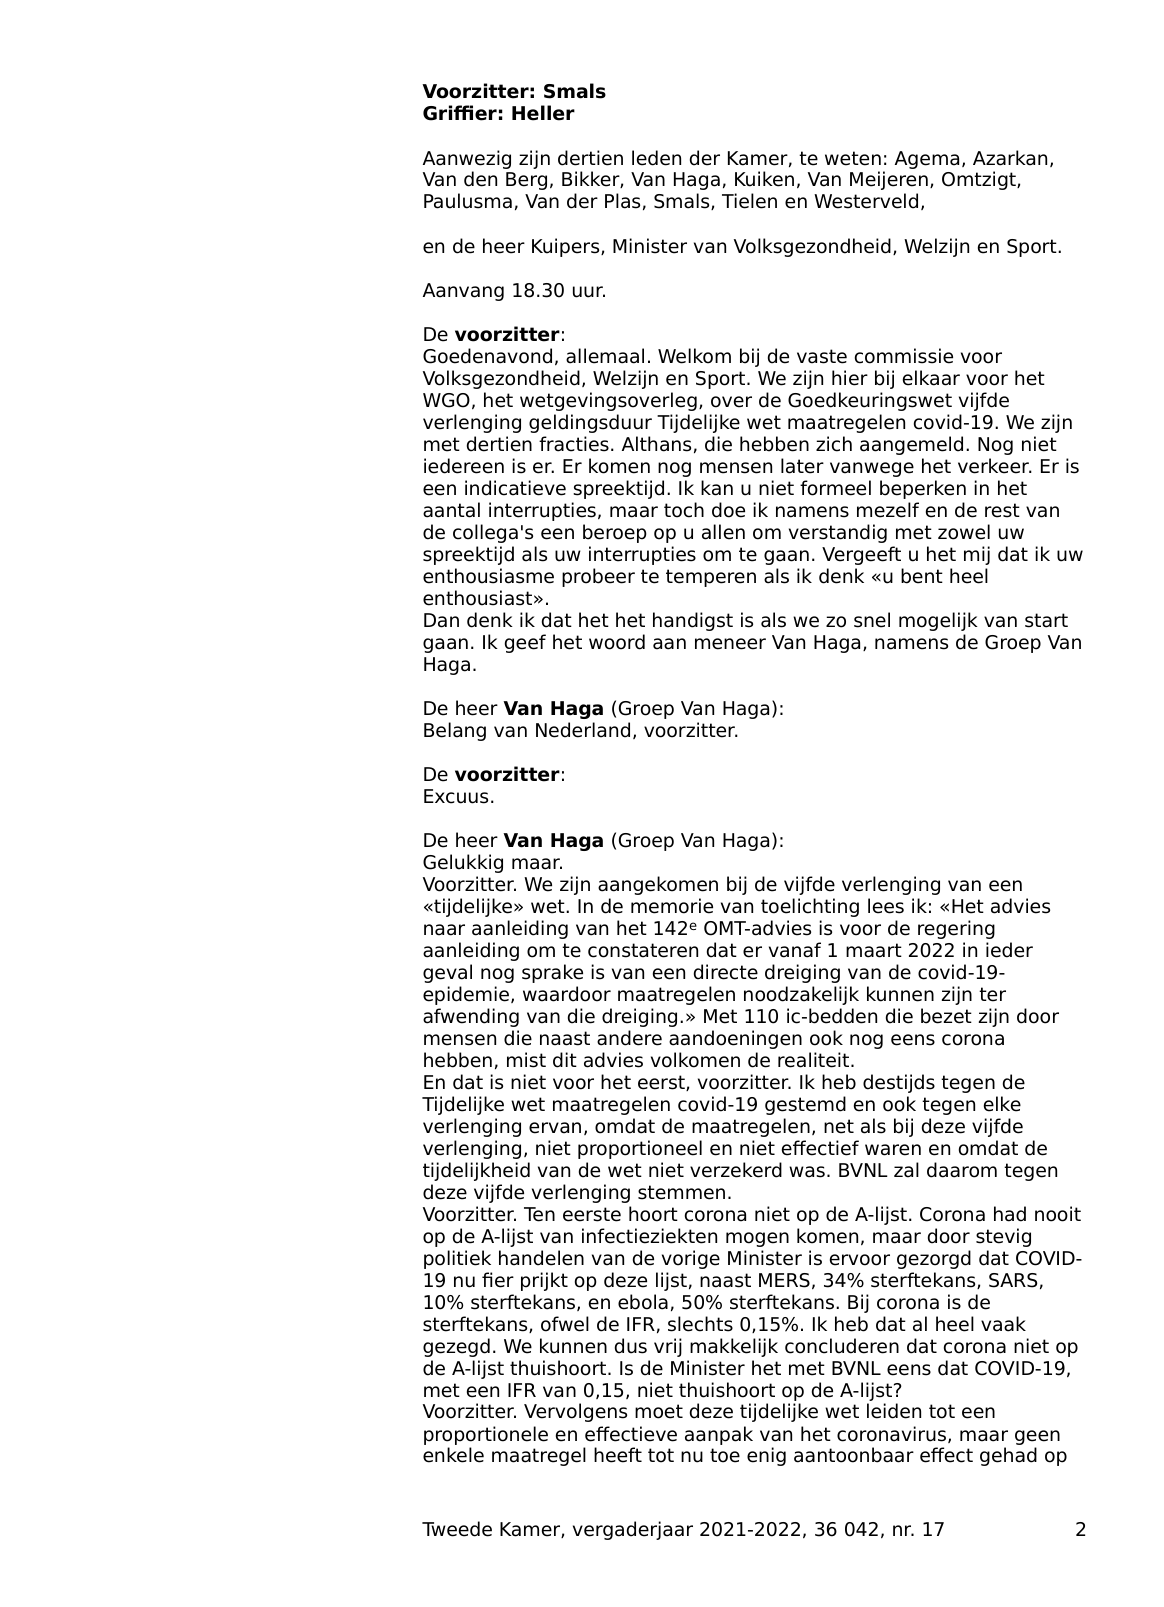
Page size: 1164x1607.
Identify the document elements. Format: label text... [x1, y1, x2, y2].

text De voorzitter: [422, 324, 1087, 346]
text Goedenavond, allemaal. Welkom bij de vaste commissie voor Volksgezondheid, Welzijn en Sport. We zijn hier bij elkaar voor het WGO, het wetgevingsoverleg, over de Goedkeuringswet vijfde verlenging geldingsduur Tijdelijke wet maatregelen covid-19. We zijn met dertien fracties. Althans, die hebben zich aangemeld. Nog niet iedereen is er. Er komen nog mensen later vanwege het verkeer. Er is een indicatieve spreektijd. Ik kan u niet formeel beperken in het aantal interrupties, maar toch doe ik namens mezelf en de rest van de collega's een beroep op u allen om verstandig met zowel uw spreektijd als uw interrupties om te gaan. Vergeeft u het mij dat ik uw enthousiasme probeer te temperen als ik denk «u bent heel enthousiast». [422, 346, 1087, 609]
text Gelukkig maar. [422, 852, 1087, 874]
text De heer Van Haga (Groep Van Haga): [422, 830, 1087, 852]
text Voorzitter: Smals [422, 81, 1087, 103]
text Voorzitter. Vervolgens moet deze tijdelijke wet leiden tot een proportionele en effectieve aanpak van het coronavirus, maar geen enkele maatregel heeft tot nu toe enig aantoonbaar effect gehad op [422, 1401, 1087, 1467]
text en de heer Kuipers, Minister van Volksgezondheid, Welzijn en Sport. [422, 236, 1087, 257]
text De heer Van Haga (Groep Van Haga): [422, 698, 1087, 720]
text Dan denk ik dat het het handigst is als we zo snel mogelijk van start gaan. Ik geef het woord aan meneer Van Haga, namens de Groep Van Haga. [422, 609, 1087, 676]
text Belang van Nederland, voorzitter. [422, 720, 1087, 742]
text En dat is niet voor het eerst, voorzitter. Ik heb destijds tegen de Tijdelijke wet maatregelen covid-19 gestemd en ook tegen elke verlenging ervan, omdat de maatregelen, net als bij deze vijfde verlenging, niet proportioneel en niet effectief waren en omdat de tijdelijkheid van de wet niet verzekerd was. BVNL zal daarom tegen deze vijfde verlenging stemmen. [422, 1072, 1087, 1204]
text Voorzitter. Ten eerste hoort corona niet op de A-lijst. Corona had nooit op de A-lijst van infectieziekten mogen komen, maar door stevig politiek handelen van de vorige Minister is ervoor gezorgd dat COVID-19 nu fier prijkt op deze lijst, naast MERS, 34% sterftekans, SARS, 10% sterftekans, en ebola, 50% sterftekans. Bij corona is de sterftekans, ofwel de IFR, slechts 0,15%. Ik heb dat al heel vaak gezegd. We kunnen dus vrij makkelijk concluderen dat corona niet op de A-lijst thuishoort. Is de Minister het met BVNL eens dat COVID-19, met een IFR van 0,15, niet thuishoort op de A-lijst? [422, 1204, 1087, 1401]
text Griffier: Heller [422, 103, 1087, 125]
text Aanwezig zijn dertien leden der Kamer, te weten: Agema, Azarkan, Van den Berg, Bikker, Van Haga, Kuiken, Van Meijeren, Omtzigt, Paulusma, Van der Plas, Smals, Tielen en Westerveld, [422, 147, 1087, 213]
text Excuus. [422, 786, 1087, 808]
text Voorzitter. We zijn aangekomen bij de vijfde verlenging van een «tijdelijke» wet. In de memorie van toelichting lees ik: «Het advies naar aanleiding van het 142e OMT-advies is voor de regering aanleiding om te constateren dat er vanaf 1 maart 2022 in ieder geval nog sprake is van een directe dreiging van de covid-19-epidemie, waardoor maatregelen noodzakelijk kunnen zijn ter afwending van die dreiging.» Met 110 ic-bedden die bezet zijn door mensen die naast andere aandoeningen ook nog eens corona hebben, mist dit advies volkomen de realiteit. [422, 874, 1087, 1072]
text Aanvang 18.30 uur. [422, 280, 1087, 302]
text De voorzitter: [422, 764, 1087, 786]
